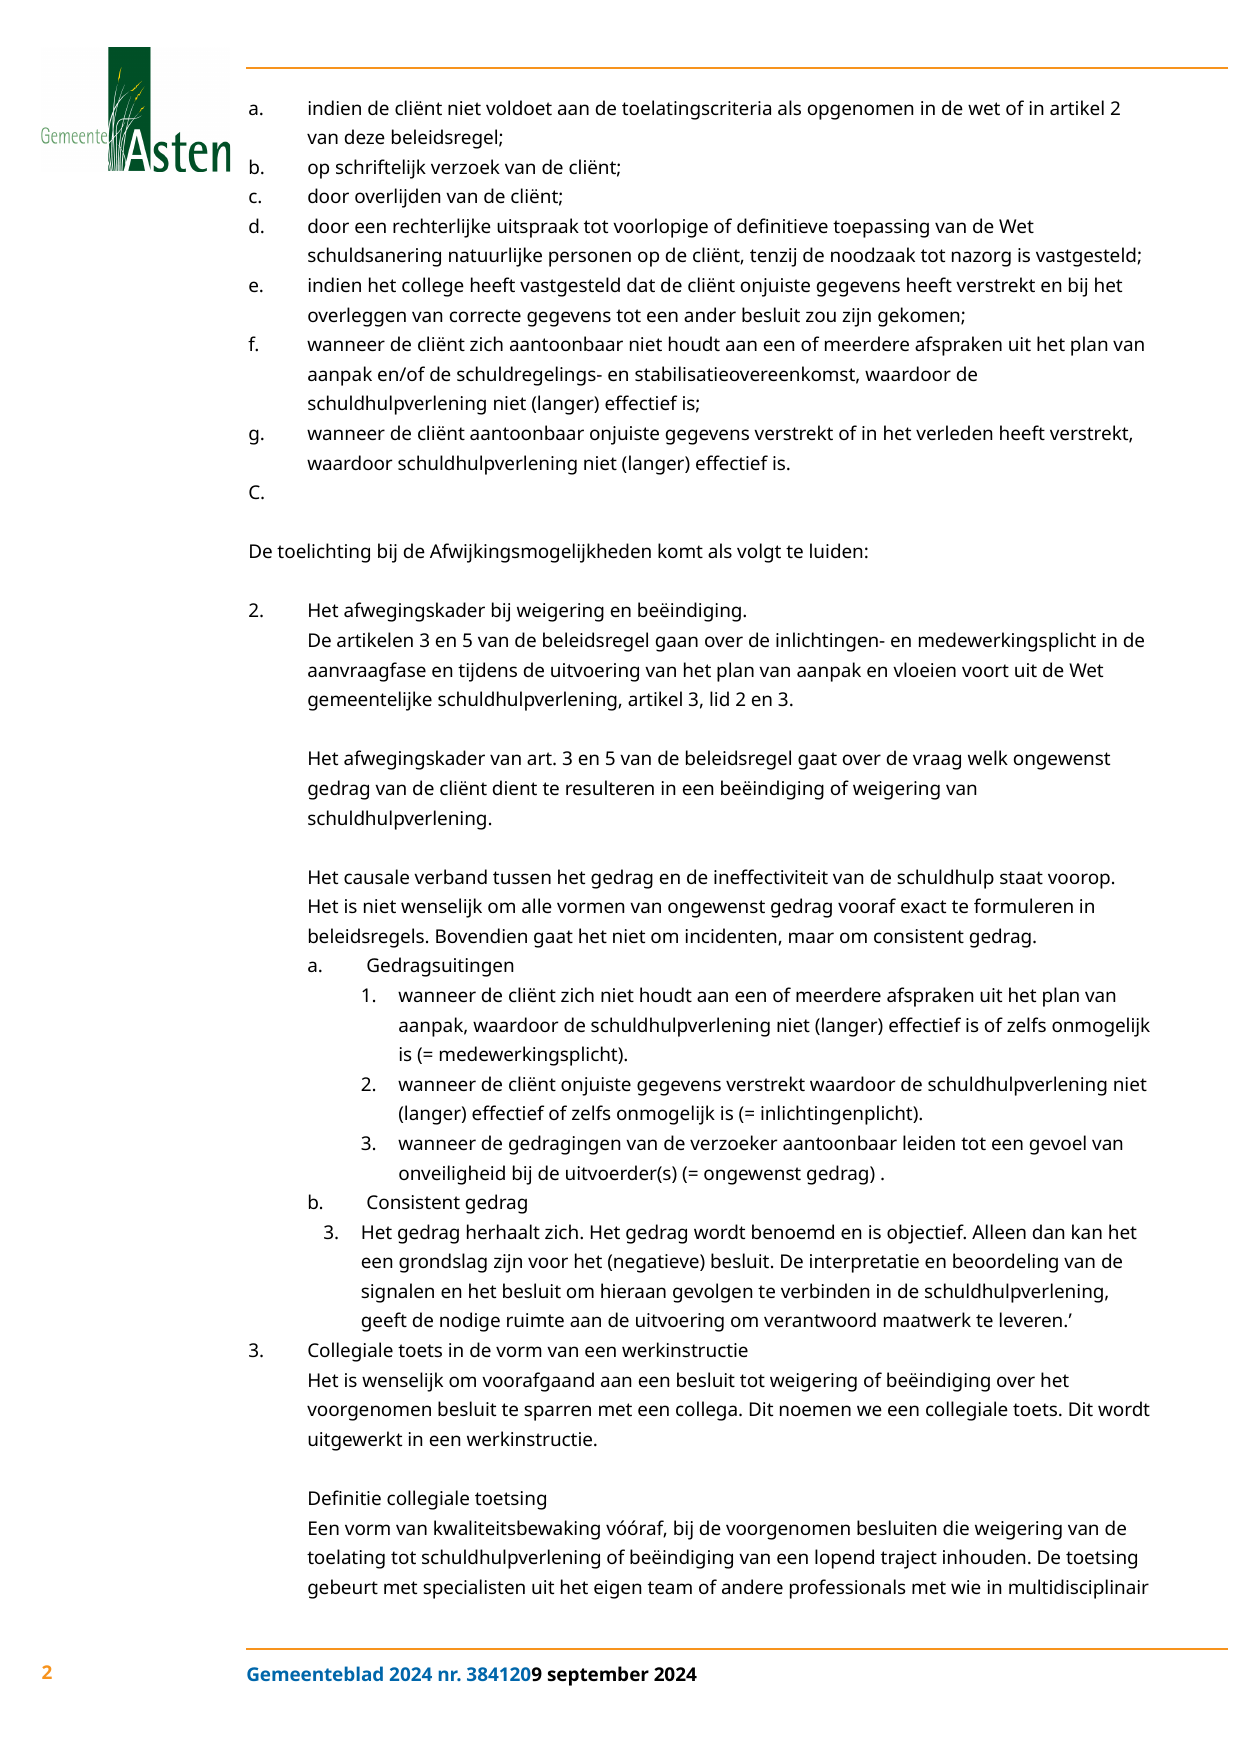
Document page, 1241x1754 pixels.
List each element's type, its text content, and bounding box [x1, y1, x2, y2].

list wanneer de cliënt zich niet houdt aan een of meerdere afspraken uit het plan van aanpak, waardoor de schuldhulpverlening niet (langer) effectief is of zelfs onmogelijk is (= medewerkingsplicht). [361, 982, 1152, 1067]
list door een rechterlijke uitspraak tot voorlopige of definitieve toepassing van de Wet schuldsanering natuurlijke personen op de cliënt, tenzij de noodzaak tot nazorg is vastgesteld; [248, 213, 1152, 268]
list op schriftelijk verzoek van de cliënt; [248, 154, 1152, 180]
text C. [248, 479, 1152, 505]
list indien de cliënt niet voldoet aan de toelatingscriteria als opgenomen in de wet of in artikel 2 van deze beleidsregel; [248, 95, 1152, 150]
list Het gedrag herhaalt zich. Het gedrag wordt benoemd en is objectief. Alleen dan kan het een grondslag zijn voor het (negatieve) besluit. De interpretatie en beoordeling van de signalen en het besluit om hieraan gevolgen te verbinden in de schuldhulpverlening, geeft de nodige ruimte aan de uitvoering om verantwoord maatwerk te leveren.’ [323, 1219, 1152, 1333]
picture [41, 47, 231, 172]
list Het afwegingskader van art. 3 en 5 van de beleidsregel gaat over de vraag welk ongewenst gedrag van de cliënt dient te resulteren in een beëindiging of weigering van schuldhulpverlening. [248, 746, 1152, 831]
list wanneer de cliënt zich aantoonbaar niet houdt aan een of meerdere afspraken uit het plan van aanpak en/of de schuldregelings- en stabilisatieovereenkomst, waardoor de schuldhulpverlening niet (langer) effectief is; [248, 331, 1152, 416]
text De toelichting bij de Afwijkingsmogelijkheden komt als volgt te luiden: [248, 538, 1152, 564]
list indien het college heeft vastgesteld dat de cliënt onjuiste gegevens heeft verstrekt en bij het overleggen van correcte gegevens tot een ander besluit zou zijn gekomen; [248, 272, 1152, 328]
list Gedragsuitingen [307, 953, 1152, 978]
list Consistent gedrag [307, 1189, 1152, 1215]
list wanneer de cliënt aantoonbaar onjuiste gegevens verstrekt of in het verleden heeft verstrekt, waardoor schuldhulpverlening niet (langer) effectief is. [248, 420, 1152, 476]
list Een vorm van kwaliteitsbewaking vóóraf, bij de voorgenomen besluiten die weigering van de toelating tot schuldhulpverlening of beëindiging van een lopend traject inhouden. De toetsing gebeurt met specialisten uit het eigen team of andere professionals met wie in multidisciplinair [248, 1515, 1152, 1600]
list door overlijden van de cliënt; [248, 183, 1152, 209]
list Het causale verband tussen het gedrag en de ineffectiviteit van de schuldhulp staat voorop. Het is niet wenselijk om alle vormen van ongewenst gedrag vooraf exact te formuleren in beleidsregels. Bovendien gaat het niet om incidenten, maar om consistent gedrag. [248, 864, 1152, 949]
list Collegiale toets in de vorm van een werkinstructie [248, 1337, 1152, 1363]
list wanneer de gedragingen van de verzoeker aantoonbaar leiden tot een gevoel van onveiligheid bij de uitvoerder(s) (= ongewenst gedrag) . [361, 1130, 1152, 1186]
list wanneer de cliënt onjuiste gegevens verstrekt waardoor de schuldhulpverlening niet (langer) effectief of zelfs onmogelijk is (= inlichtingenplicht). [361, 1071, 1152, 1126]
list Definitie collegiale toetsing [248, 1485, 1152, 1511]
list De artikelen 3 en 5 van de beleidsregel gaan over de inlichtingen- en medewerkingsplicht in de aanvraagfase en tijdens de uitvoering van het plan van aanpak en vloeien voort uit de Wet gemeentelijke schuldhulpverlening, artikel 3, lid 2 en 3. [248, 627, 1152, 712]
list Het is wenselijk om voorafgaand aan een besluit tot weigering of beëindiging over het voorgenomen besluit te sparren met een collega. Dit noemen we een collegiale toets. Dit wordt uitgewerkt in een werkinstructie. [248, 1367, 1152, 1452]
list Het afwegingskader bij weigering en beëindiging. [248, 598, 1152, 623]
